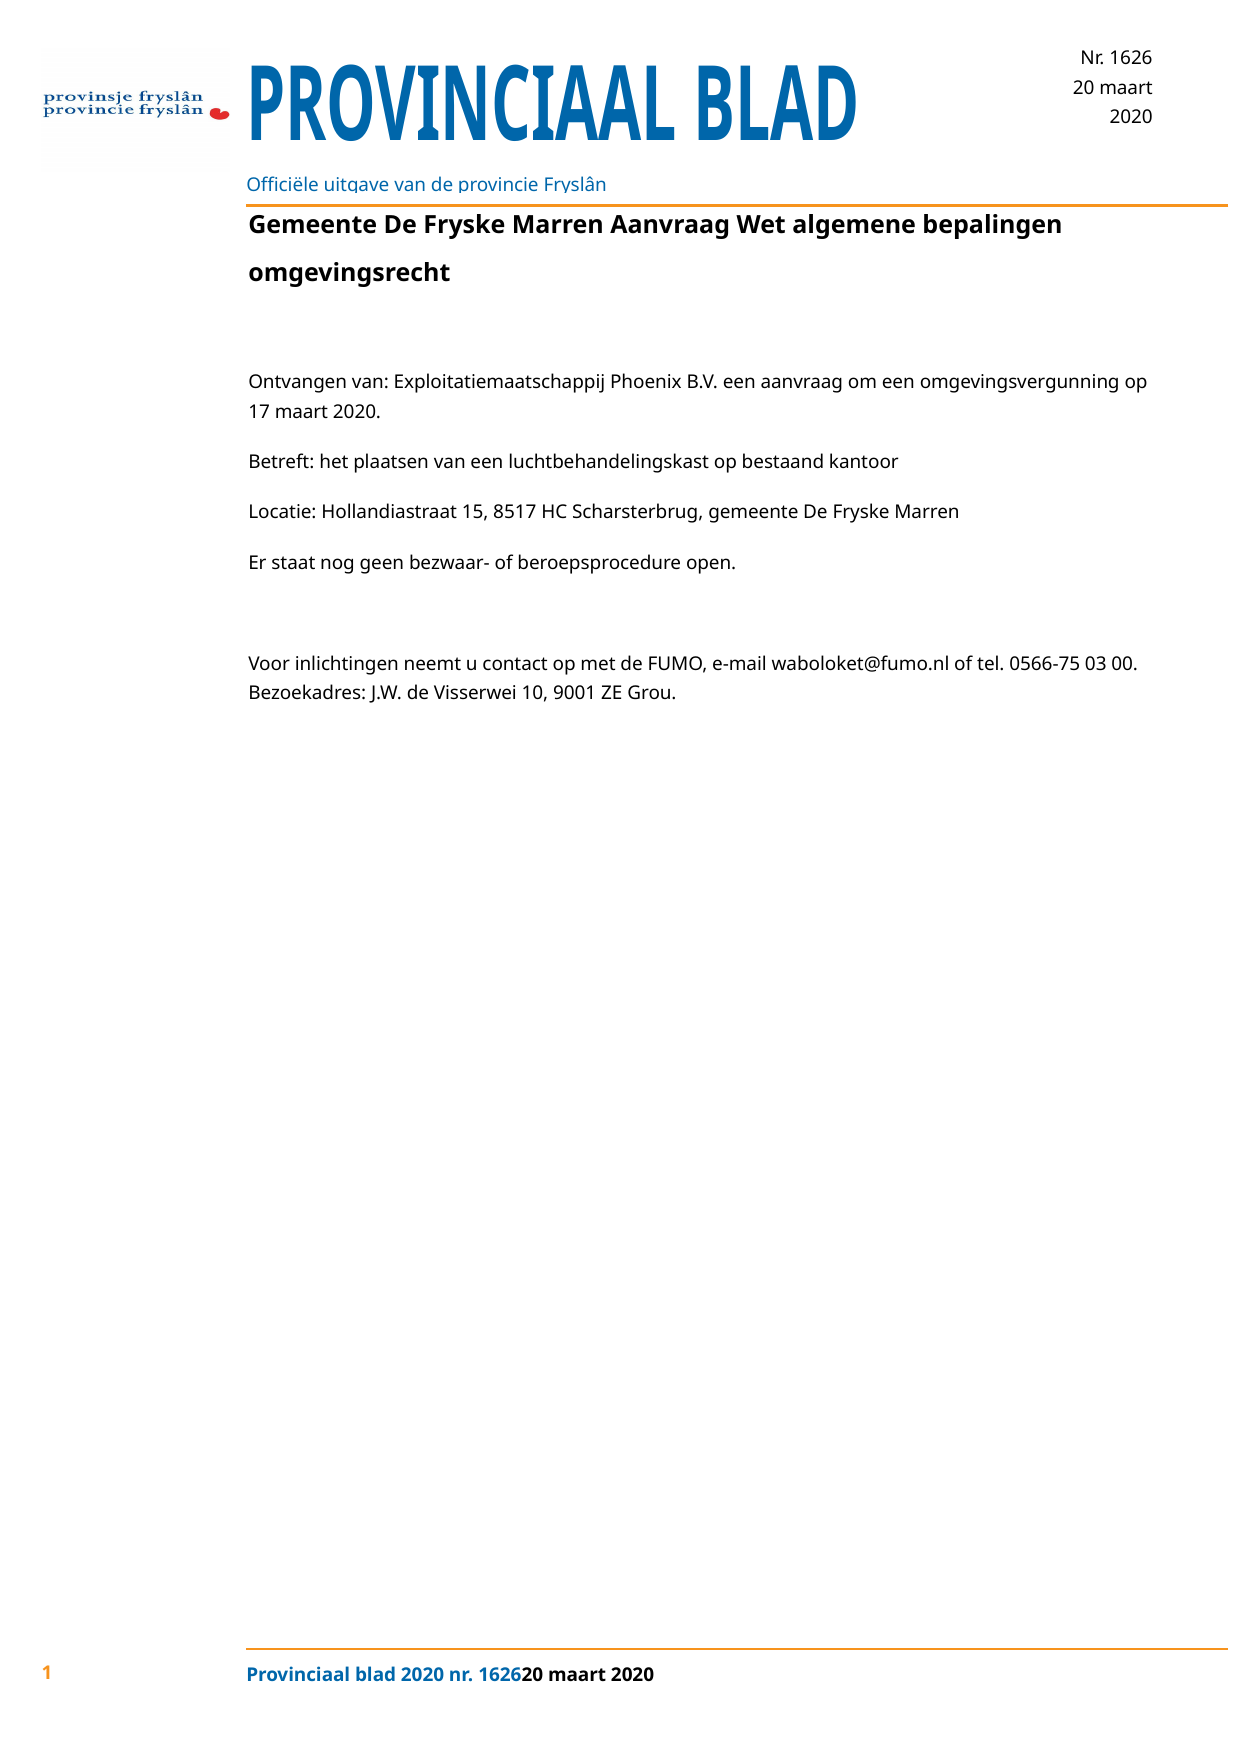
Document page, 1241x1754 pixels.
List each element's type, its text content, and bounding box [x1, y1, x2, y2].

text Betreft: het plaatsen van een luchtbehandelingskast op bestaand kantoor [248, 448, 1152, 474]
text Voor inlichtingen neemt u contact op met de FUMO, e-mail waboloket@fumo.nl of tel. 0566-75 03 00. Bezoekadres: J.W. de Visserwei 10, 9001 ZE Grou. [248, 650, 1152, 705]
text Er staat nog geen bezwaar- of beroepsprocedure open. [248, 549, 1152, 575]
picture [41, 47, 231, 172]
text Ontvangen van: Exploitatiemaatschappij Phoenix B.V. een aanvraag om een omgevingsvergunning op 17 maart 2020. [248, 368, 1152, 424]
text Locatie: Hollandiastraat 15, 8517 HC Scharsterbrug, gemeente De Fryske Marren [248, 499, 1152, 524]
text Gemeente De Fryske Marren Aanvraag Wet algemene bepalingen omgevingsrecht [248, 207, 1152, 288]
